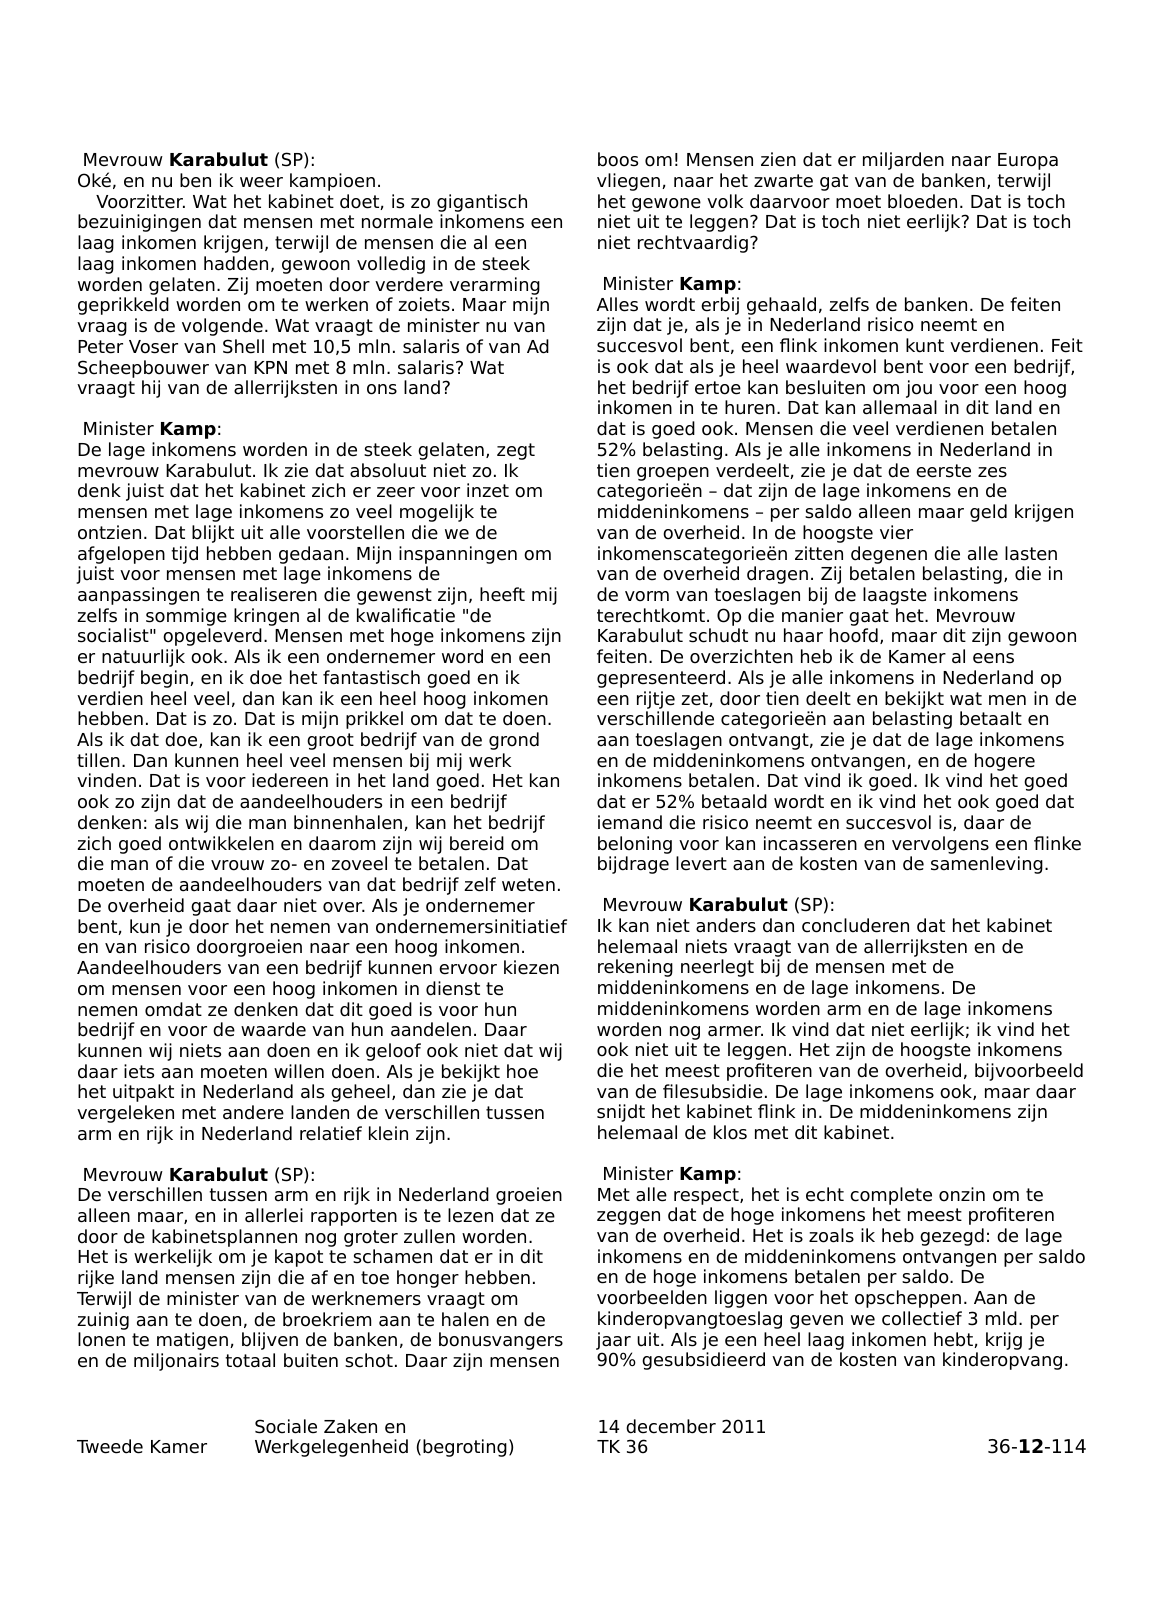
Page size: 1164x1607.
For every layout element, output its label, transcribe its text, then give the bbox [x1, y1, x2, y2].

text Voorzitter. Wat het kabinet doet, is zo gigantisch bezuinigingen dat mensen met normale inkomens een laag inkomen krijgen, terwijl de mensen die al een laag inkomen hadden, gewoon volledig in de steek worden gelaten. Zij moeten door verdere verarming geprikkeld worden om te werken of zoiets. Maar mijn vraag is de volgende. Wat vraagt de minister nu van Peter Voser van Shell met 10,5 mln. salaris of van Ad Scheepbouwer van KPN met 8 mln. salaris? Wat vraagt hij van de allerrijksten in ons land? [77, 192, 567, 399]
text Ik kan niet anders dan concluderen dat het kabinet helemaal niets vraagt van de allerrijksten en de rekening neerlegt bij de mensen met de middeninkomens en de lage inkomens. De middeninkomens worden arm en de lage inkomens worden nog armer. Ik vind dat niet eerlijk; ik vind het ook niet uit te leggen. Het zijn de hoogste inkomens die het meest profiteren van de overheid, bijvoorbeeld van de filesubsidie. De lage inkomens ook, maar daar snijdt het kabinet flink in. De middeninkomens zijn helemaal de klos met dit kabinet. [596, 916, 1087, 1144]
text boos om! Mensen zien dat er miljarden naar Europa vliegen, naar het zwarte gat van de banken, terwijl het gewone volk daarvoor moet bloeden. Dat is toch niet uit te leggen? Dat is toch niet eerlijk? Dat is toch niet rechtvaardig? [596, 150, 1087, 254]
text De verschillen tussen arm en rijk in Nederland groeien alleen maar, en in allerlei rapporten is te lezen dat ze door de kabinetsplannen nog groter zullen worden. Het is werkelijk om je kapot te schamen dat er in dit rijke land mensen zijn die af en toe honger hebben. Terwijl de minister van de werknemers vraagt om zuinig aan te doen, de broekriem aan te halen en de lonen te matigen, blijven de banken, de bonusvangers en de miljonairs totaal buiten schot. Daar zijn mensen [77, 1185, 567, 1372]
text Minister Kamp: [77, 419, 567, 440]
text Mevrouw Karabulut (SP): [77, 1164, 567, 1185]
text Minister Kamp: [596, 274, 1087, 294]
text Alles wordt erbij gehaald, zelfs de banken. De feiten zijn dat je, als je in Nederland risico neemt en succesvol bent, een flink inkomen kunt verdienen. Feit is ook dat als je heel waardevol bent voor een bedrijf, het bedrijf ertoe kan besluiten om jou voor een hoog inkomen in te huren. Dat kan allemaal in dit land en dat is goed ook. Mensen die veel verdienen betalen 52% belasting. Als je alle inkomens in Nederland in tien groepen verdeelt, zie je dat de eerste zes categorieën – dat zijn de lage inkomens en de middeninkomens – per saldo alleen maar geld krijgen van de overheid. In de hoogste vier inkomenscategorieën zitten degenen die alle lasten van de overheid dragen. Zij betalen belasting, die in de vorm van toeslagen bij de laagste inkomens terechtkomt. Op die manier gaat het. Mevrouw Karabulut schudt nu haar hoofd, maar dit zijn gewoon feiten. De overzichten heb ik de Kamer al eens gepresenteerd. Als je alle inkomens in Nederland op een rijtje zet, door tien deelt en bekijkt wat men in de verschillende categorieën aan belasting betaalt en aan toeslagen ontvangt, zie je dat de lage inkomens en de middeninkomens ontvangen, en de hogere inkomens betalen. Dat vind ik goed. Ik vind het goed dat er 52% betaald wordt en ik vind het ook goed dat iemand die risico neemt en succesvol is, daar de beloning voor kan incasseren en vervolgens een flinke bijdrage levert aan de kosten van de samenleving. [596, 294, 1087, 875]
text Minister Kamp: [596, 1164, 1087, 1184]
text Met alle respect, het is echt complete onzin om te zeggen dat de hoge inkomens het meest profiteren van de overheid. Het is zoals ik heb gezegd: de lage inkomens en de middeninkomens ontvangen per saldo en de hoge inkomens betalen per saldo. De voorbeelden liggen voor het opscheppen. Aan de kinderopvangtoeslag geven we collectief 3 mld. per jaar uit. Als je een heel laag inkomen hebt, krijg je 90% gesubsidieerd van de kosten van kinderopvang. [596, 1184, 1087, 1371]
text Mevrouw Karabulut (SP): [77, 150, 567, 171]
text De lage inkomens worden in de steek gelaten, zegt mevrouw Karabulut. Ik zie dat absoluut niet zo. Ik denk juist dat het kabinet zich er zeer voor inzet om mensen met lage inkomens zo veel mogelijk te ontzien. Dat blijkt uit alle voorstellen die we de afgelopen tijd hebben gedaan. Mijn inspanningen om juist voor mensen met lage inkomens de aanpassingen te realiseren die gewenst zijn, heeft mij zelfs in sommige kringen al de kwalificatie "de socialist" opgeleverd. Mensen met hoge inkomens zijn er natuurlijk ook. Als ik een ondernemer word en een bedrijf begin, en ik doe het fantastisch goed en ik verdien heel veel, dan kan ik een heel hoog inkomen hebben. Dat is zo. Dat is mijn prikkel om dat te doen. Als ik dat doe, kan ik een groot bedrijf van de grond tillen. Dan kunnen heel veel mensen bij mij werk vinden. Dat is voor iedereen in het land goed. Het kan ook zo zijn dat de aandeelhouders in een bedrijf denken: als wij die man binnenhalen, kan het bedrijf zich goed ontwikkelen en daarom zijn wij bereid om die man of die vrouw zo- en zoveel te betalen. Dat moeten de aandeelhouders van dat bedrijf zelf weten. De overheid gaat daar niet over. Als je ondernemer bent, kun je door het nemen van ondernemersinitiatief en van risico doorgroeien naar een hoog inkomen. Aandeelhouders van een bedrijf kunnen ervoor kiezen om mensen voor een hoog inkomen in dienst te nemen omdat ze denken dat dit goed is voor hun bedrijf en voor de waarde van hun aandelen. Daar kunnen wij niets aan doen en ik geloof ook niet dat wij daar iets aan moeten willen doen. Als je bekijkt hoe het uitpakt in Nederland als geheel, dan zie je dat vergeleken met andere landen de verschillen tussen arm en rijk in Nederland relatief klein zijn. [77, 440, 567, 1144]
text Mevrouw Karabulut (SP): [596, 895, 1087, 916]
text Oké, en nu ben ik weer kampioen. [77, 171, 567, 192]
